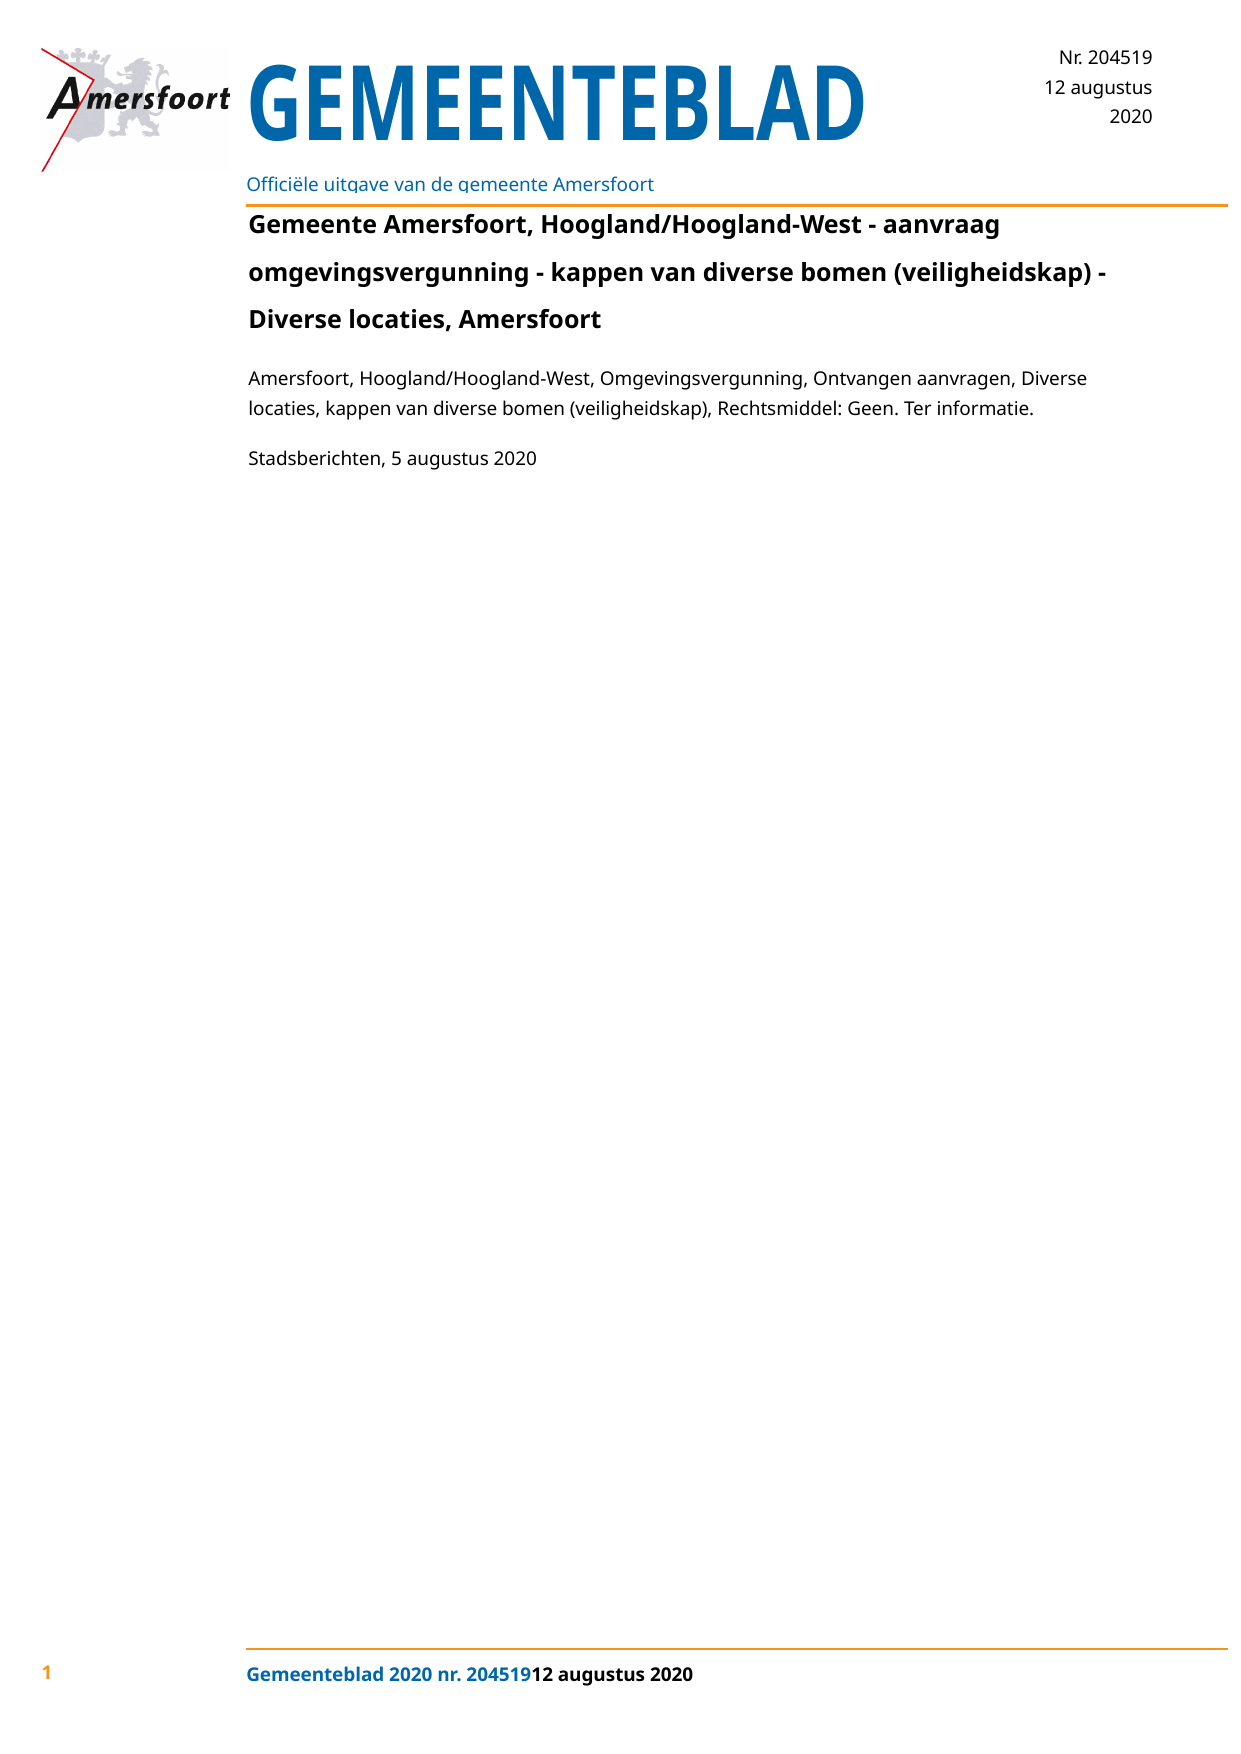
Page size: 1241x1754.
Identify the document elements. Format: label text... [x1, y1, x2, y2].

text Stadsberichten, 5 augustus 2020 [248, 446, 1152, 471]
text Gemeente Amersfoort, Hoogland/Hoogland-West - aanvraag omgevingsvergunning - kappen van diverse bomen (veiligheidskap) - Diverse locaties, Amersfoort [248, 207, 1152, 336]
text Amersfoort, Hoogland/Hoogland-West, Omgevingsvergunning, Ontvangen aanvragen, Diverse locaties, kappen van diverse bomen (veiligheidskap), Rechtsmiddel: Geen. Ter informatie. [248, 366, 1152, 421]
picture [41, 47, 231, 172]
